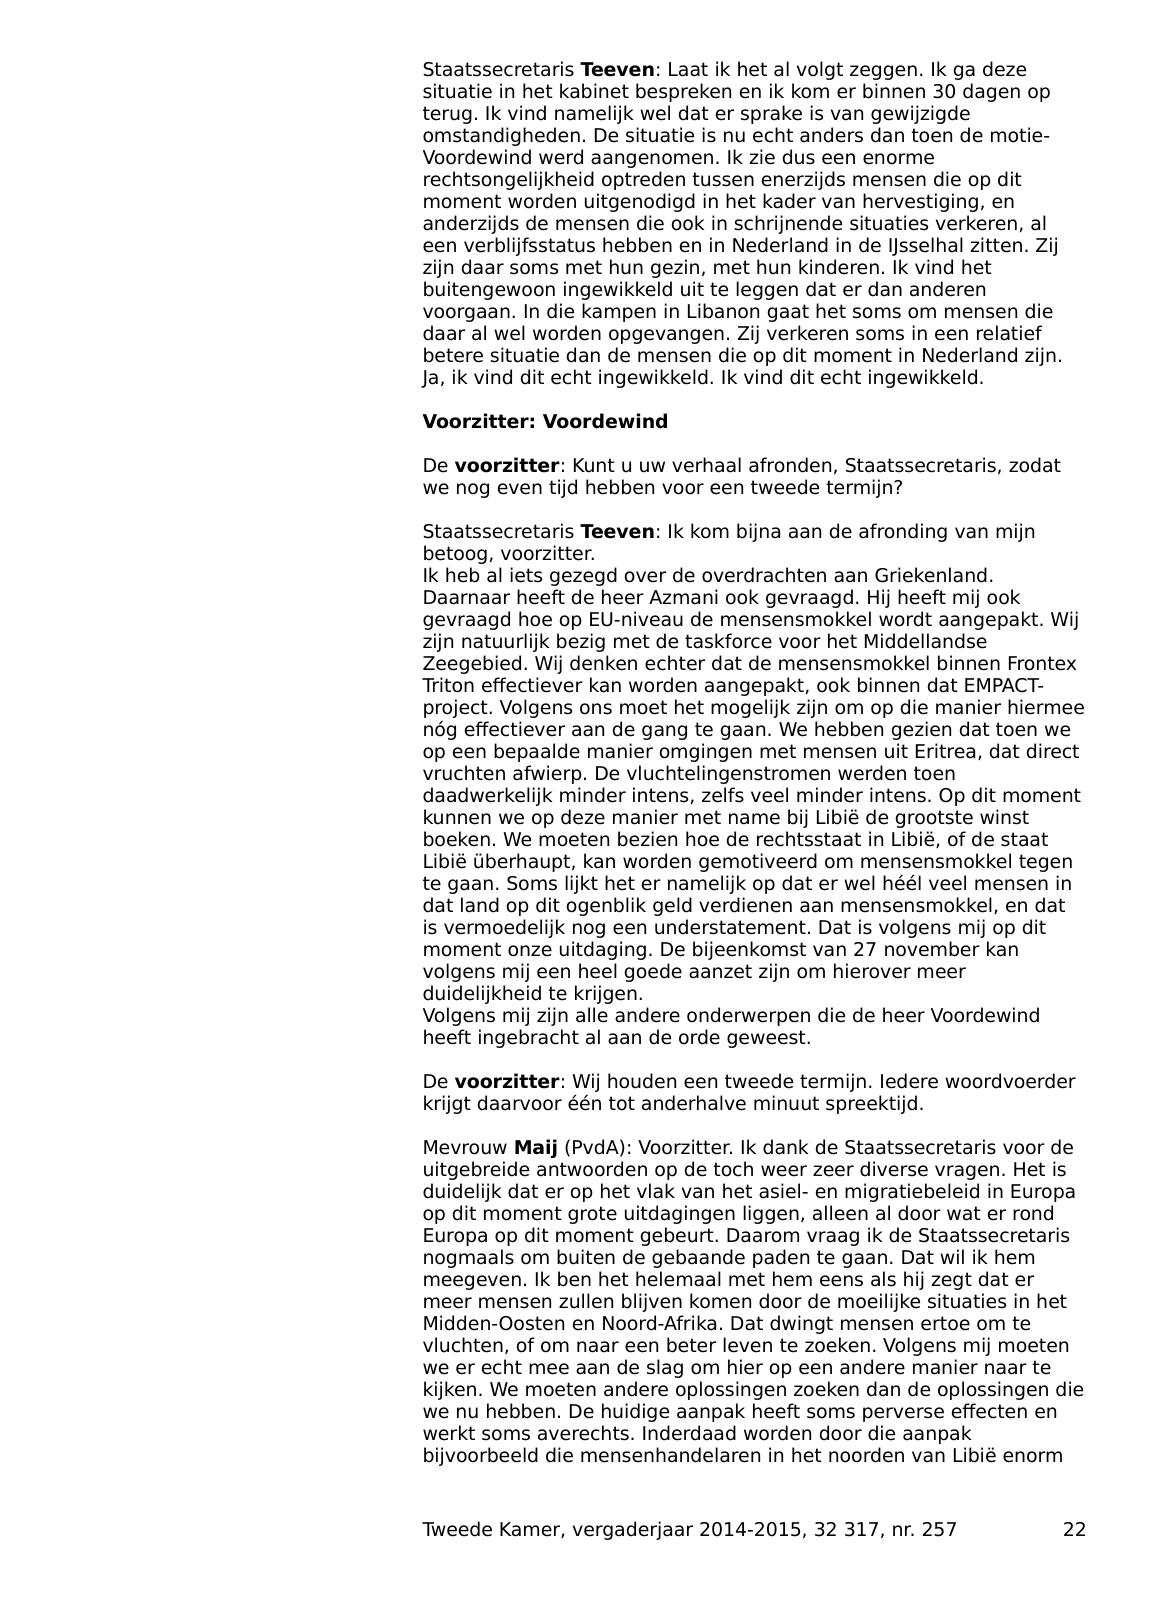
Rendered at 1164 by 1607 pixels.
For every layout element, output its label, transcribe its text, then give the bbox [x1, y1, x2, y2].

text Staatssecretaris Teeven: Ik kom bijna aan de afronding van mijn betoog, voorzitter. [422, 521, 1087, 565]
text Mevrouw Maij (PvdA): Voorzitter. Ik dank de Staatssecretaris voor de uitgebreide antwoorden op de toch weer zeer diverse vragen. Het is duidelijk dat er op het vlak van het asiel- en migratiebeleid in Europa op dit moment grote uitdagingen liggen, alleen al door wat er rond Europa op dit moment gebeurt. Daarom vraag ik de Staatssecretaris nogmaals om buiten de gebaande paden te gaan. Dat wil ik hem meegeven. Ik ben het helemaal met hem eens als hij zegt dat er meer mensen zullen blijven komen door de moeilijke situaties in het Midden-Oosten en Noord-Afrika. Dat dwingt mensen ertoe om te vluchten, of om naar een beter leven te zoeken. Volgens mij moeten we er echt mee aan de slag om hier op een andere manier naar te kijken. We moeten andere oplossingen zoeken dan de oplossingen die we nu hebben. De huidige aanpak heeft soms perverse effecten en werkt soms averechts. Inderdaad worden door die aanpak bijvoorbeeld die mensenhandelaren in het noorden van Libië enorm [422, 1137, 1087, 1467]
text De voorzitter: Wij houden een tweede termijn. Iedere woordvoerder krijgt daarvoor één tot anderhalve minuut spreektijd. [422, 1071, 1087, 1115]
subtitle Voorzitter: Voordewind [422, 411, 1087, 433]
text Volgens mij zijn alle andere onderwerpen die de heer Voordewind heeft ingebracht al aan de orde geweest. [422, 1005, 1087, 1049]
text Ik heb al iets gezegd over de overdrachten aan Griekenland. Daarnaar heeft de heer Azmani ook gevraagd. Hij heeft mij ook gevraagd hoe op EU-niveau de mensensmokkel wordt aangepakt. Wij zijn natuurlijk bezig met de taskforce voor het Middellandse Zeegebied. Wij denken echter dat de mensensmokkel binnen Frontex Triton effectiever kan worden aangepakt, ook binnen dat EMPACT-project. Volgens ons moet het mogelijk zijn om op die manier hiermee nóg effectiever aan de gang te gaan. We hebben gezien dat toen we op een bepaalde manier omgingen met mensen uit Eritrea, dat direct vruchten afwierp. De vluchtelingenstromen werden toen daadwerkelijk minder intens, zelfs veel minder intens. Op dit moment kunnen we op deze manier met name bij Libië de grootste winst boeken. We moeten bezien hoe de rechtsstaat in Libië, of de staat Libië überhaupt, kan worden gemotiveerd om mensensmokkel tegen te gaan. Soms lijkt het er namelijk op dat er wel héél veel mensen in dat land op dit ogenblik geld verdienen aan mensensmokkel, en dat is vermoedelijk nog een understatement. Dat is volgens mij op dit moment onze uitdaging. De bijeenkomst van 27 november kan volgens mij een heel goede aanzet zijn om hierover meer duidelijkheid te krijgen. [422, 565, 1087, 1005]
text Staatssecretaris Teeven: Laat ik het al volgt zeggen. Ik ga deze situatie in het kabinet bespreken en ik kom er binnen 30 dagen op terug. Ik vind namelijk wel dat er sprake is van gewijzigde omstandigheden. De situatie is nu echt anders dan toen de motie-Voordewind werd aangenomen. Ik zie dus een enorme rechtsongelijkheid optreden tussen enerzijds mensen die op dit moment worden uitgenodigd in het kader van hervestiging, en anderzijds de mensen die ook in schrijnende situaties verkeren, al een verblijfsstatus hebben en in Nederland in de IJsselhal zitten. Zij zijn daar soms met hun gezin, met hun kinderen. Ik vind het buitengewoon ingewikkeld uit te leggen dat er dan anderen voorgaan. In die kampen in Libanon gaat het soms om mensen die daar al wel worden opgevangen. Zij verkeren soms in een relatief betere situatie dan de mensen die op dit moment in Nederland zijn. Ja, ik vind dit echt ingewikkeld. Ik vind dit echt ingewikkeld. [422, 59, 1087, 389]
text De voorzitter: Kunt u uw verhaal afronden, Staatssecretaris, zodat we nog even tijd hebben voor een tweede termijn? [422, 455, 1087, 499]
